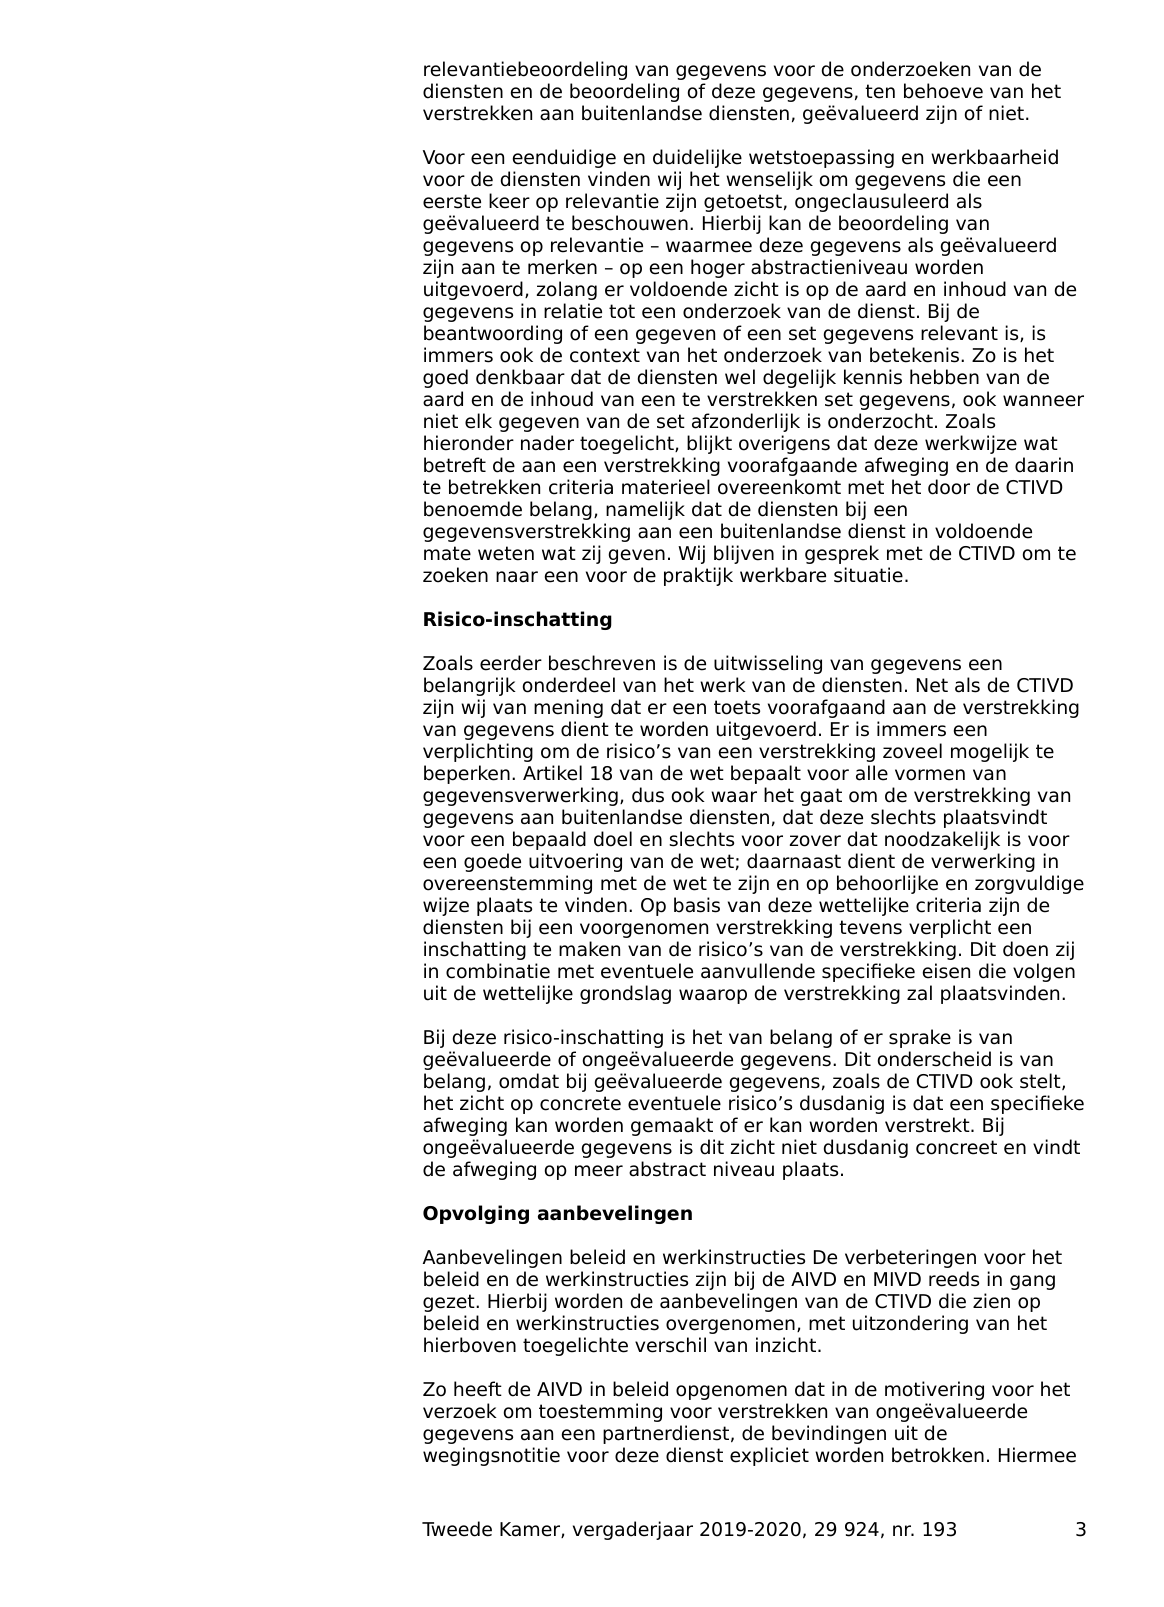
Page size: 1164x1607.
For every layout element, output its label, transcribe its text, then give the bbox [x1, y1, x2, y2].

subtitle Opvolging aanbevelingen [422, 1203, 1087, 1225]
text Aanbevelingen beleid en werkinstructies De verbeteringen voor het beleid en de werkinstructies zijn bij de AIVD en MIVD reeds in gang gezet. Hierbij worden de aanbevelingen van de CTIVD die zien op beleid en werkinstructies overgenomen, met uitzondering van het hierboven toegelichte verschil van inzicht. [422, 1247, 1087, 1357]
text relevantiebeoordeling van gegevens voor de onderzoeken van de diensten en de beoordeling of deze gegevens, ten behoeve van het verstrekken aan buitenlandse diensten, geëvalueerd zijn of niet. [422, 59, 1087, 125]
text Zoals eerder beschreven is de uitwisseling van gegevens een belangrijk onderdeel van het werk van de diensten. Net als de CTIVD zijn wij van mening dat er een toets voorafgaand aan de verstrekking van gegevens dient te worden uitgevoerd. Er is immers een verplichting om de risico’s van een verstrekking zoveel mogelijk te beperken. Artikel 18 van de wet bepaalt voor alle vormen van gegevensverwerking, dus ook waar het gaat om de verstrekking van gegevens aan buitenlandse diensten, dat deze slechts plaatsvindt voor een bepaald doel en slechts voor zover dat noodzakelijk is voor een goede uitvoering van de wet; daarnaast dient de verwerking in overeenstemming met de wet te zijn en op behoorlijke en zorgvuldige wijze plaats te vinden. Op basis van deze wettelijke criteria zijn de diensten bij een voorgenomen verstrekking tevens verplicht een inschatting te maken van de risico’s van de verstrekking. Dit doen zij in combinatie met eventuele aanvullende specifieke eisen die volgen uit de wettelijke grondslag waarop de verstrekking zal plaatsvinden. [422, 653, 1087, 1005]
subtitle Risico-inschatting [422, 609, 1087, 631]
text Bij deze risico-inschatting is het van belang of er sprake is van geëvalueerde of ongeëvalueerde gegevens. Dit onderscheid is van belang, omdat bij geëvalueerde gegevens, zoals de CTIVD ook stelt, het zicht op concrete eventuele risico’s dusdanig is dat een specifieke afweging kan worden gemaakt of er kan worden verstrekt. Bij ongeëvalueerde gegevens is dit zicht niet dusdanig concreet en vindt de afweging op meer abstract niveau plaats. [422, 1027, 1087, 1181]
text Zo heeft de AIVD in beleid opgenomen dat in de motivering voor het verzoek om toestemming voor verstrekken van ongeëvalueerde gegevens aan een partnerdienst, de bevindingen uit de wegingsnotitie voor deze dienst expliciet worden betrokken. Hiermee [422, 1379, 1087, 1467]
text Voor een eenduidige en duidelijke wetstoepassing en werkbaarheid voor de diensten vinden wij het wenselijk om gegevens die een eerste keer op relevantie zijn getoetst, ongeclausuleerd als geëvalueerd te beschouwen. Hierbij kan de beoordeling van gegevens op relevantie – waarmee deze gegevens als geëvalueerd zijn aan te merken – op een hoger abstractieniveau worden uitgevoerd, zolang er voldoende zicht is op de aard en inhoud van de gegevens in relatie tot een onderzoek van de dienst. Bij de beantwoording of een gegeven of een set gegevens relevant is, is immers ook de context van het onderzoek van betekenis. Zo is het goed denkbaar dat de diensten wel degelijk kennis hebben van de aard en de inhoud van een te verstrekken set gegevens, ook wanneer niet elk gegeven van de set afzonderlijk is onderzocht. Zoals hieronder nader toegelicht, blijkt overigens dat deze werkwijze wat betreft de aan een verstrekking voorafgaande afweging en de daarin te betrekken criteria materieel overeenkomt met het door de CTIVD benoemde belang, namelijk dat de diensten bij een gegevensverstrekking aan een buitenlandse dienst in voldoende mate weten wat zij geven. Wij blijven in gesprek met de CTIVD om te zoeken naar een voor de praktijk werkbare situatie. [422, 147, 1087, 587]
